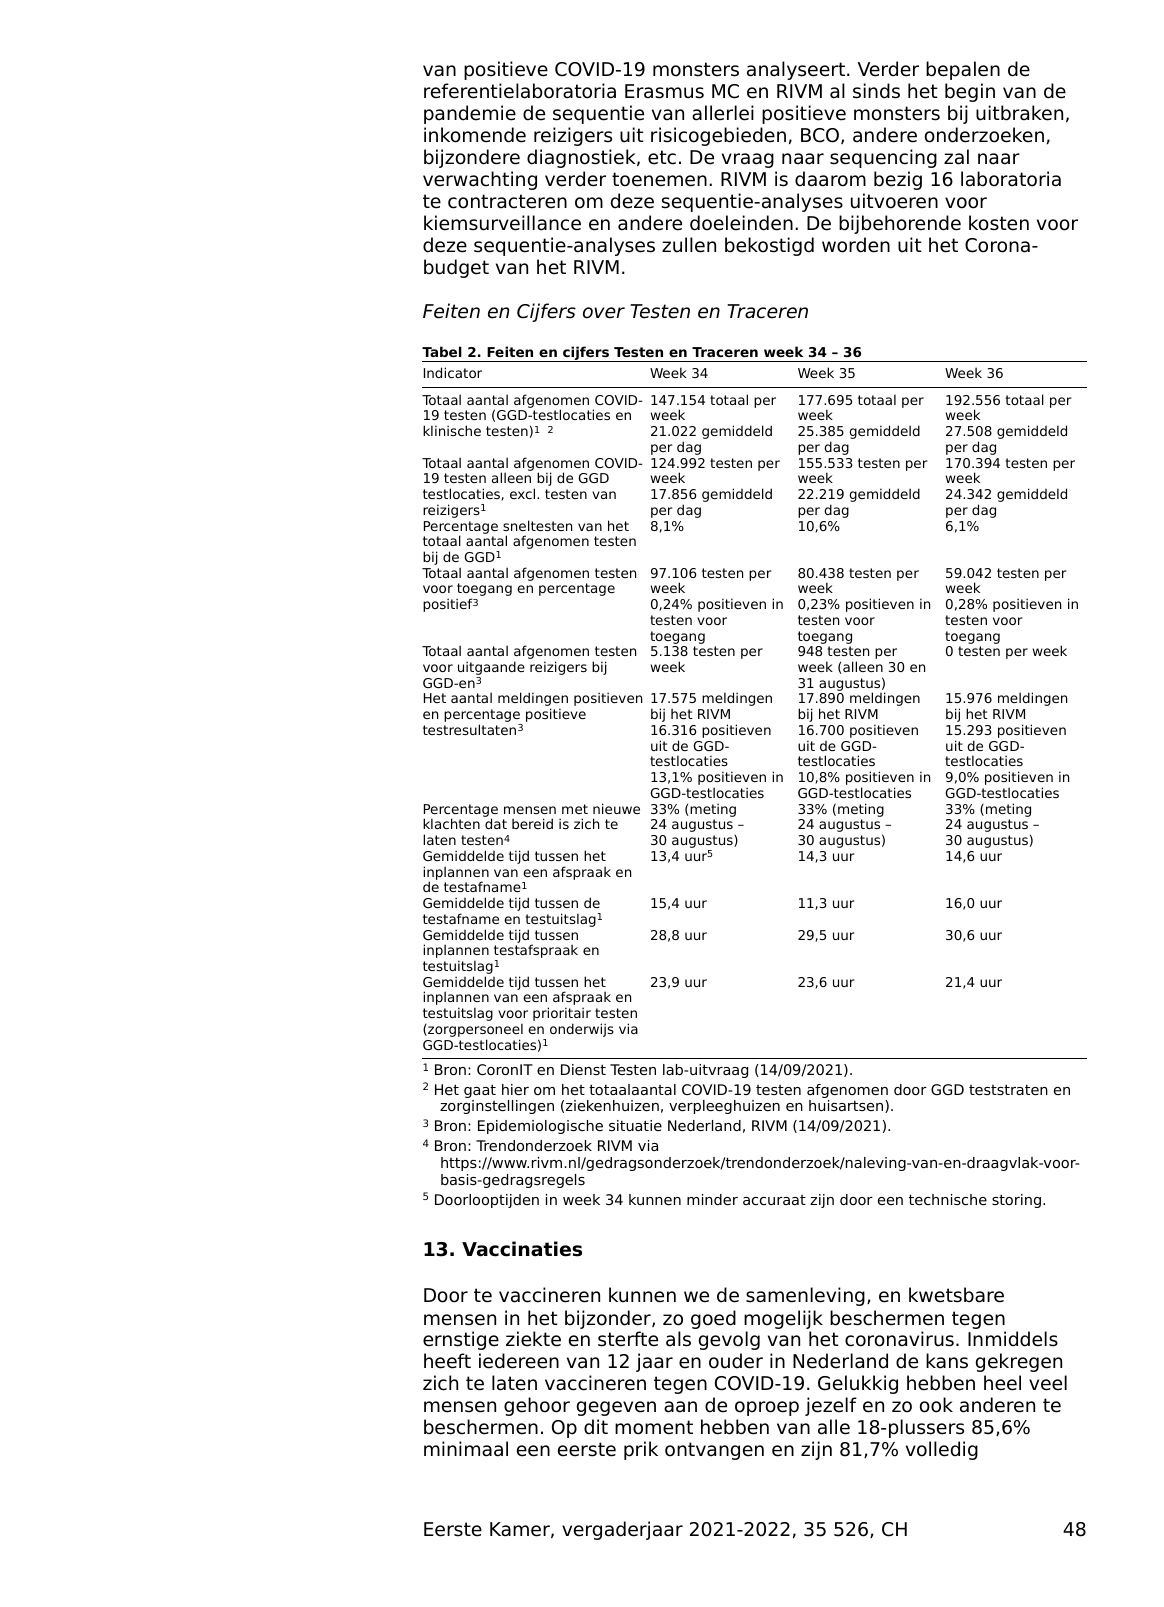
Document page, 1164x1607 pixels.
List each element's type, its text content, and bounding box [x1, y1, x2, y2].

table_cell 1 Bron: CoronIT en Dienst Testen lab-uitvraag (14/09/2021). 2 Het gaat hier om het totaalaantal COVID-19 testen afgenomen door GGD teststraten en zorginstellingen (ziekenhuizen, verpleeghuizen en huisartsen). 3 Bron: Epidemiologische situatie Nederland, RIVM (14/09/2021). 4 Bron: Trendonderzoek RIVM via https://www.rivm.nl/gedragsonderzoek/trendonderzoek/naleving-van-en-draagvlak-voor-basis-gedragsregels 5 Doorlooptijden in week 34 kunnen minder accuraat zijn door een technische storing. [422, 1059, 1087, 1208]
table_cell 23,6 uur [791, 975, 939, 1058]
table_cell 97.106 testen per week 0,24% positieven in testen voor toegang [644, 566, 791, 644]
table_cell 124.992 testen per week 17.856 gemiddeld per dag [644, 455, 791, 518]
table_cell Indicator [422, 362, 644, 387]
text Door te vaccineren kunnen we de samenleving, en kwetsbare mensen in het bijzonder, zo goed mogelijk beschermen tegen ernstige ziekte en sterfte als gevolg van het coronavirus. Inmiddels heeft iedereen van 12 jaar en ouder in Nederland de kans gekregen zich te laten vaccineren tegen COVID-19. Gelukkig hebben heel veel mensen gehoor gegeven aan de oproep jezelf en zo ook anderen te beschermen. Op dit moment hebben van alle 18-plussers 85,6% minimaal een eerste prik ontvangen en zijn 81,7% volledig [422, 1285, 1087, 1461]
table_cell 15.976 meldingen bij het RIVM 15.293 positieven uit de GGD-testlocaties 9,0% positieven in GGD-testlocaties [939, 691, 1087, 801]
table_cell Totaal aantal afgenomen testen voor uitgaande reizigers bij GGD-en3 [422, 644, 644, 691]
table_cell Totaal aantal afgenomen COVID-19 testen alleen bij de GGD testlocaties, excl. testen van reizigers1 [422, 455, 644, 518]
table_cell Week 36 [939, 362, 1087, 387]
table_cell 17.890 meldingen bij het RIVM 16.700 positieven uit de GGD-testlocaties 10,8% positieven in GGD-testlocaties [791, 691, 939, 801]
table_cell 30,6 uur [939, 927, 1087, 974]
table_cell 13,4 uur5 [644, 849, 791, 896]
table_cell Percentage sneltesten van het totaal aantal afgenomen testen bij de GGD1 [422, 518, 644, 566]
table_cell Week 34 [644, 362, 791, 387]
table_cell 80.438 testen per week 0,23% positieven in testen voor toegang [791, 566, 939, 644]
table_cell 33% (meting 24 augustus – 30 augustus) [644, 801, 791, 849]
table_cell 16,0 uur [939, 896, 1087, 927]
table_cell Gemiddelde tijd tussen de testafname en testuitslag1 [422, 896, 644, 927]
table_cell 147.154 totaal per week 21.022 gemiddeld per dag [644, 388, 791, 455]
table_cell 6,1% [939, 518, 1087, 566]
table_cell 59.042 testen per week 0,28% positieven in testen voor toegang [939, 566, 1087, 644]
table_cell 10,6% [791, 518, 939, 566]
table_cell 155.533 testen per week 22.219 gemiddeld per dag [791, 455, 939, 518]
table_cell 177.695 totaal per week 25.385 gemiddeld per dag [791, 388, 939, 455]
table_cell 15,4 uur [644, 896, 791, 927]
table_cell 14,6 uur [939, 849, 1087, 896]
table_cell 8,1% [644, 518, 791, 566]
table_cell 0 testen per week [939, 644, 1087, 691]
table_cell Totaal aantal afgenomen COVID-19 testen (GGD-testlocaties en klinische testen)1 2 [422, 388, 644, 455]
table_cell 29,5 uur [791, 927, 939, 974]
table_cell 5.138 testen per week [644, 644, 791, 691]
table_cell 33% (meting 24 augustus – 30 augustus) [791, 801, 939, 849]
table_cell 948 testen per week (alleen 30 en 31 augustus) [791, 644, 939, 691]
table_cell Week 35 [791, 362, 939, 387]
table_cell 192.556 totaal per week 27.508 gemiddeld per dag [939, 388, 1087, 455]
table_cell Totaal aantal afgenomen testen voor toegang en percentage positief3 [422, 566, 644, 644]
table_cell 21,4 uur [939, 975, 1087, 1058]
table_cell Het aantal meldingen positieven en percentage positieve testresultaten3 [422, 691, 644, 801]
table_cell Gemiddelde tijd tussen inplannen testafspraak en testuitslag1 [422, 927, 644, 974]
text van positieve COVID-19 monsters analyseert. Verder bepalen de referentielaboratoria Erasmus MC en RIVM al sinds het begin van de pandemie de sequentie van allerlei positieve monsters bij uitbraken, inkomende reizigers uit risicogebieden, BCO, andere onderzoeken, bijzondere diagnostiek, etc. De vraag naar sequencing zal naar verwachting verder toenemen. RIVM is daarom bezig 16 laboratoria te contracteren om deze sequentie-analyses uitvoeren voor kiemsurveillance en andere doeleinden. De bijbehorende kosten voor deze sequentie-analyses zullen bekostigd worden uit het Corona-budget van het RIVM. [422, 59, 1087, 279]
table_cell 33% (meting 24 augustus – 30 augustus) [939, 801, 1087, 849]
table_cell Percentage mensen met nieuwe klachten dat bereid is zich te laten testen4 [422, 801, 644, 849]
table_cell 28,8 uur [644, 927, 791, 974]
table_cell Gemiddelde tijd tussen het inplannen van een afspraak en testuitslag voor prioritair testen (zorgpersoneel en onderwijs via GGD-testlocaties)1 [422, 975, 644, 1058]
table_cell 23,9 uur [644, 975, 791, 1058]
subtitle 13. Vaccinaties [422, 1238, 1087, 1260]
table_header Tabel 2. Feiten en cijfers Testen en Traceren week 34 – 36 [422, 345, 1087, 361]
subtitle Feiten en Cijfers over Testen en Traceren [422, 301, 1087, 323]
table_cell 14,3 uur [791, 849, 939, 896]
table_cell 170.394 testen per week 24.342 gemiddeld per dag [939, 455, 1087, 518]
table_cell 11,3 uur [791, 896, 939, 927]
table_cell Gemiddelde tijd tussen het inplannen van een afspraak en de testafname1 [422, 849, 644, 896]
table_cell 17.575 meldingen bij het RIVM 16.316 positieven uit de GGD-testlocaties 13,1% positieven in GGD-testlocaties [644, 691, 791, 801]
